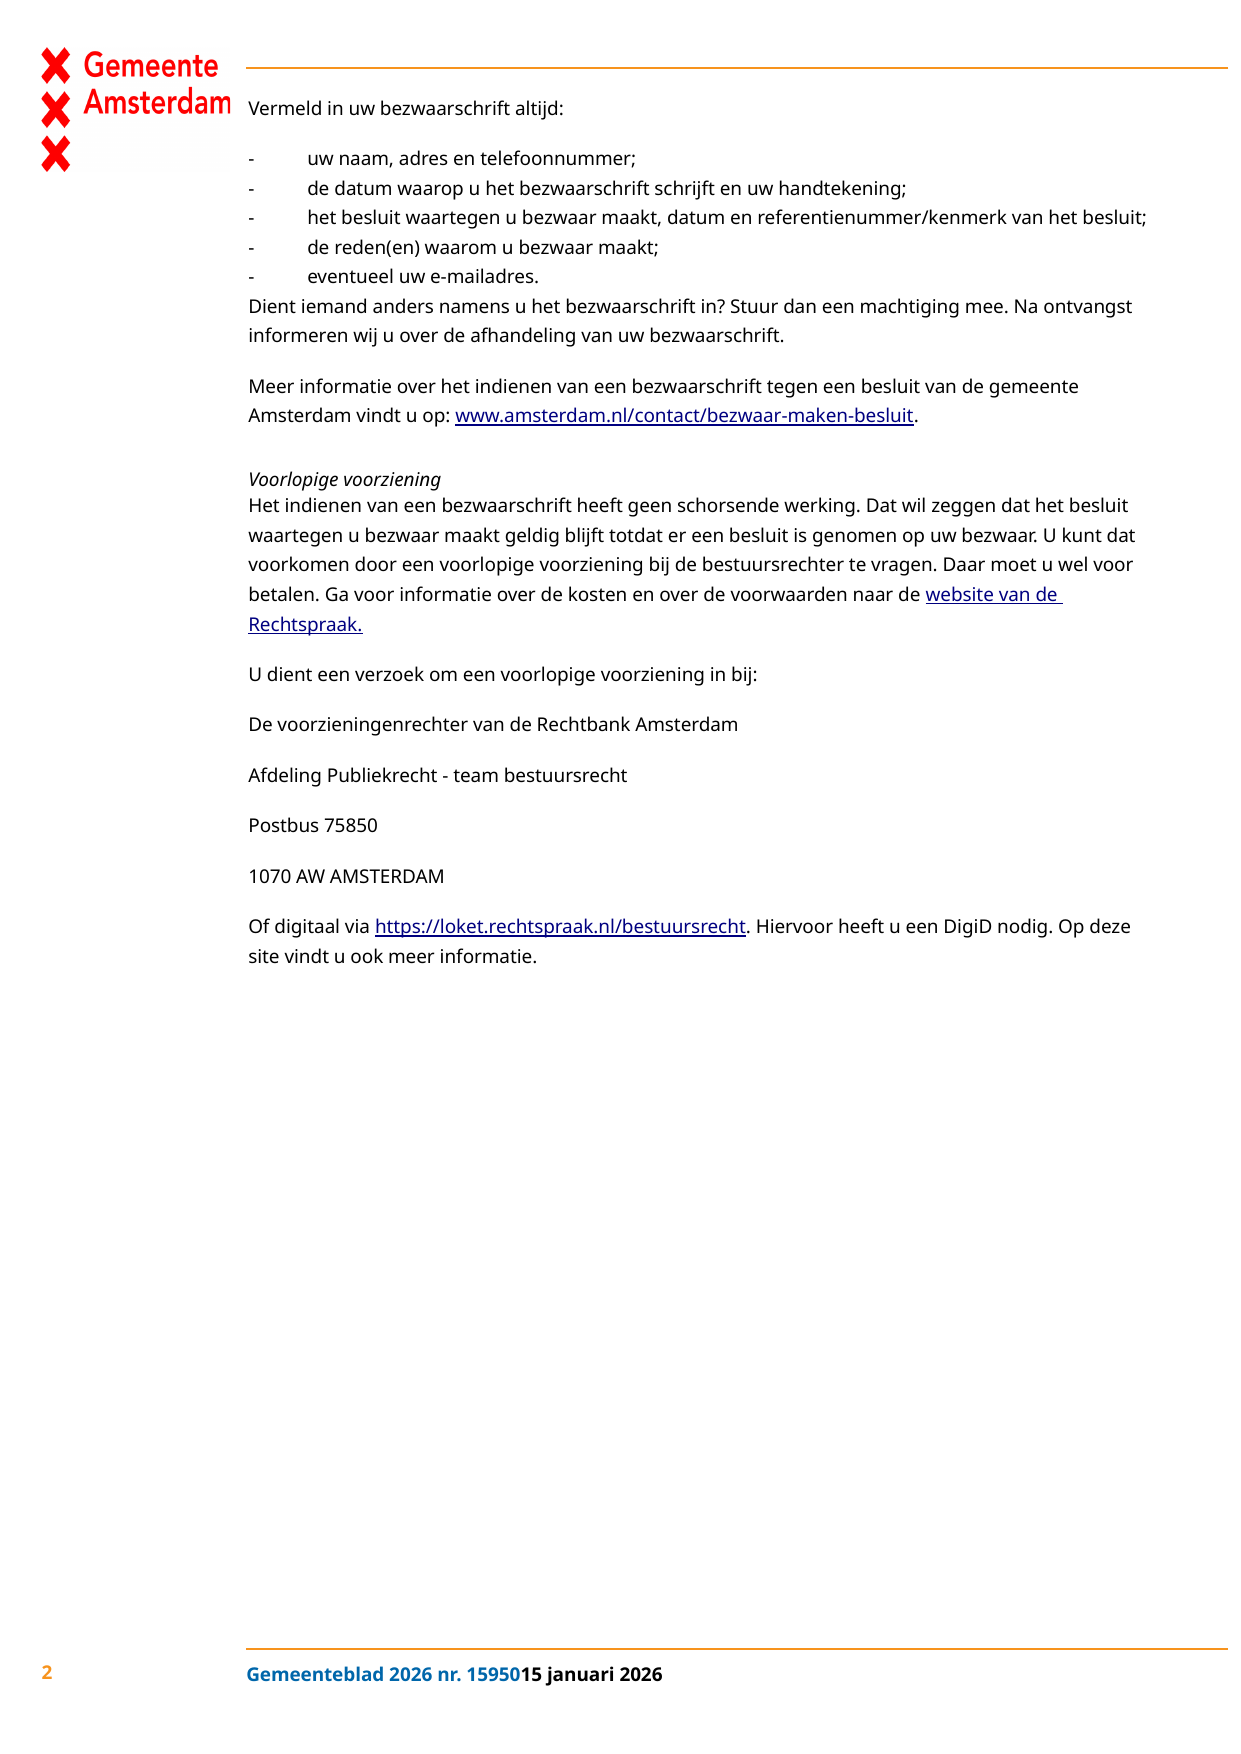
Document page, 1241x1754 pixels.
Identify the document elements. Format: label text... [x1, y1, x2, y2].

text Of digitaal via https://loket.rechtspraak.nl/bestuursrecht. Hiervoor heeft u een DigiD nodig. Op deze site vindt u ook meer informatie. [248, 913, 1152, 968]
text Meer informatie over het indienen van een bezwaarschrift tegen een besluit van de gemeente Amsterdam vindt u op: www.amsterdam.nl/contact/bezwaar-maken-besluit. [248, 373, 1152, 428]
text Voorlopige voorziening [248, 467, 1152, 492]
text Het indienen van een bezwaarschrift heeft geen schorsende werking. Dat wil zeggen dat het besluit waartegen u bezwaar maakt geldig blijft totdat er een besluit is genomen op uw bezwaar. U kunt dat voorkomen door een voorlopige voorziening bij de bestuursrechter te vragen. Daar moet u wel voor betalen. Ga voor informatie over de kosten en over de voorwaarden naar de website van de Rechtspraak. [248, 492, 1152, 636]
list het besluit waartegen u bezwaar maakt, datum en referentienummer/kenmerk van het besluit; [248, 204, 1152, 230]
text Postbus 75850 [248, 812, 1152, 838]
list de reden(en) waarom u bezwaar maakt; [248, 234, 1152, 260]
text Vermeld in uw bezwaarschrift altijd: [248, 95, 1152, 121]
text U dient een verzoek om een voorlopige voorziening in bij: [248, 661, 1152, 687]
text 1070 AW AMSTERDAM [248, 863, 1152, 888]
text De voorzieningenrechter van de Rechtbank Amsterdam [248, 712, 1152, 737]
picture [41, 47, 231, 172]
list uw naam, adres en telefoonnummer; [248, 145, 1152, 171]
text Afdeling Publiekrecht - team bestuursrecht [248, 762, 1152, 788]
text Dient iemand anders namens u het bezwaarschrift in? Stuur dan een machtiging mee. Na ontvangst informeren wij u over de afhandeling van uw bezwaarschrift. [248, 293, 1152, 348]
list de datum waarop u het bezwaarschrift schrijft en uw handtekening; [248, 175, 1152, 201]
list eventueel uw e-mailadres. [248, 263, 1152, 289]
